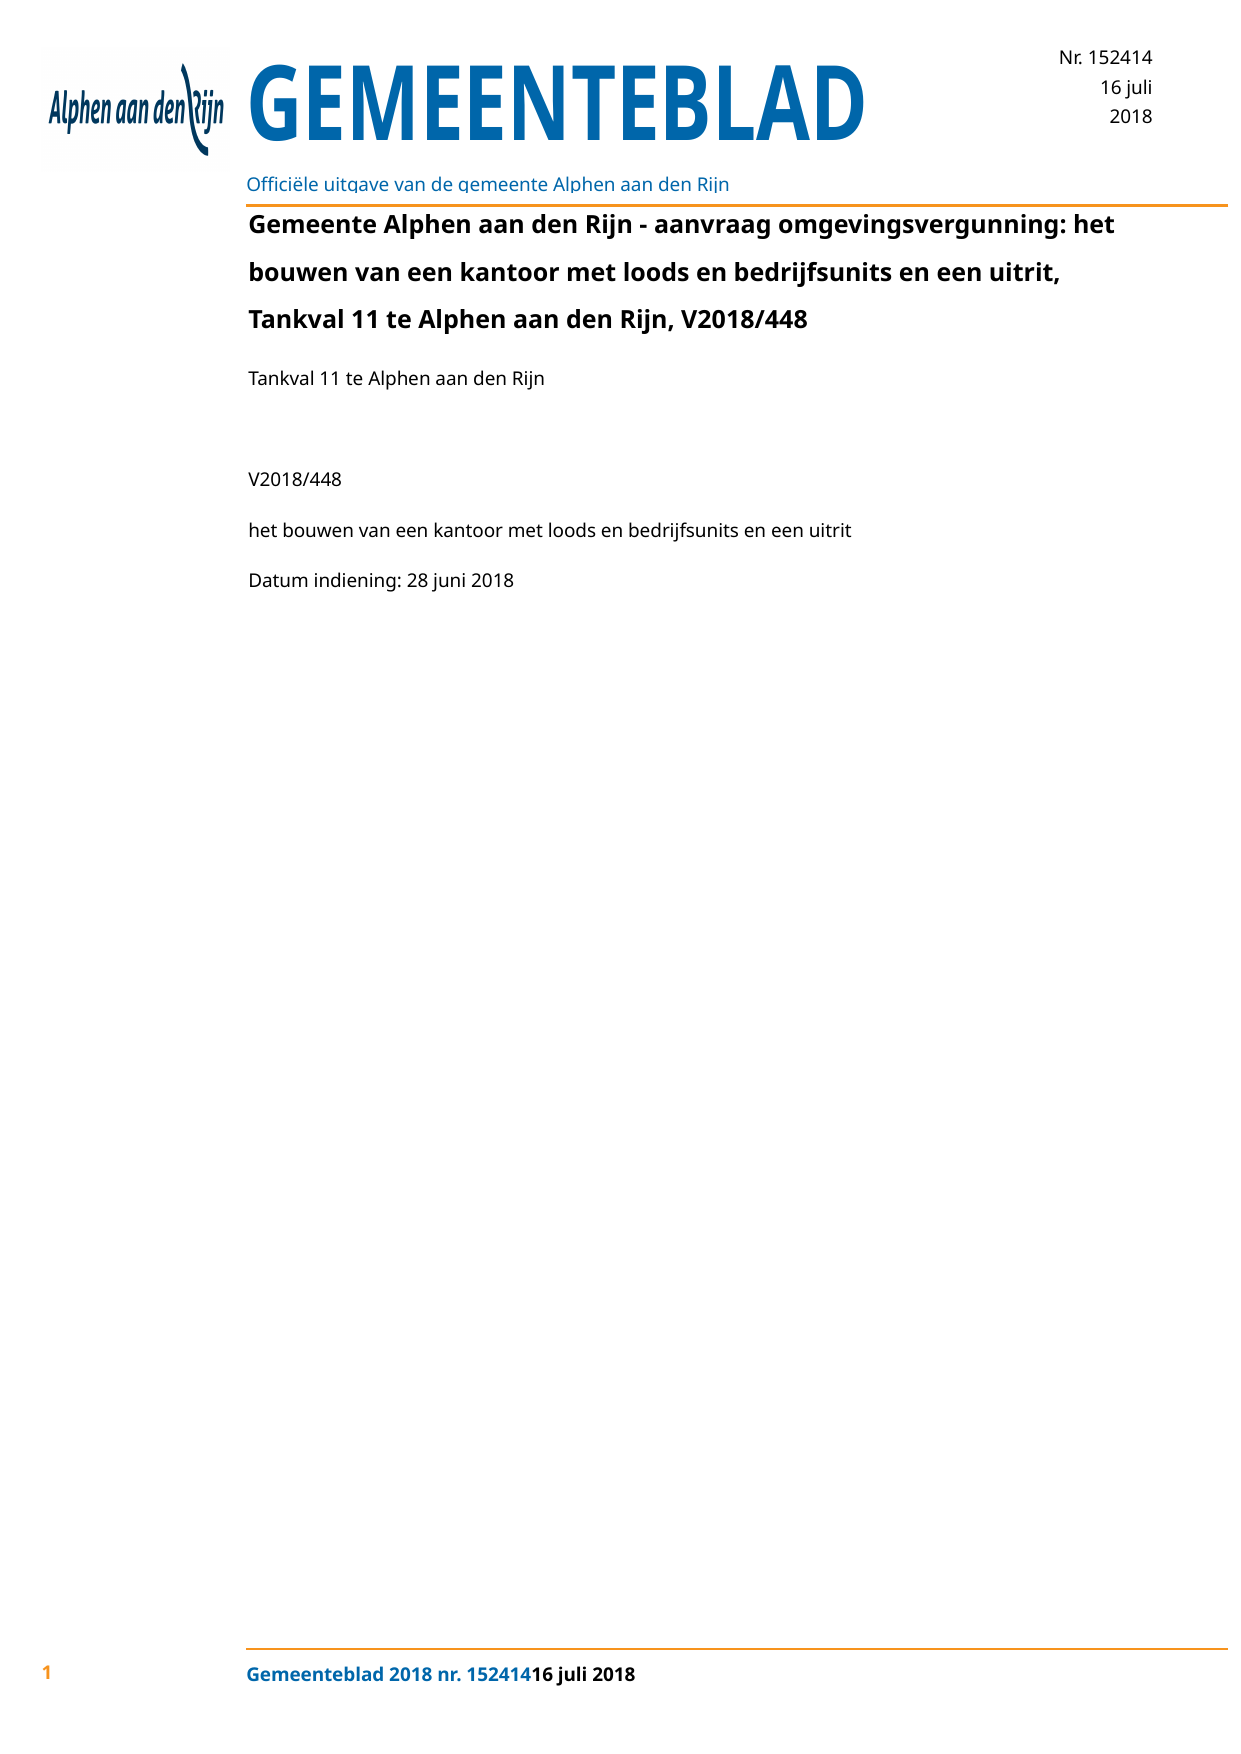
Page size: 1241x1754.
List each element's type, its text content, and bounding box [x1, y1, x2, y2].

text Gemeente Alphen aan den Rijn - aanvraag omgevingsvergunning: het bouwen van een kantoor met loods en bedrijfsunits en een uitrit, Tankval 11 te Alphen aan den Rijn, V2018/448 [248, 207, 1152, 336]
text Datum indiening: 28 juni 2018 [248, 567, 1152, 593]
text Tankval 11 te Alphen aan den Rijn [248, 366, 1152, 391]
picture [41, 47, 231, 172]
text V2018/448 [248, 466, 1152, 492]
text het bouwen van een kantoor met loods en bedrijfsunits en een uitrit [248, 517, 1152, 542]
